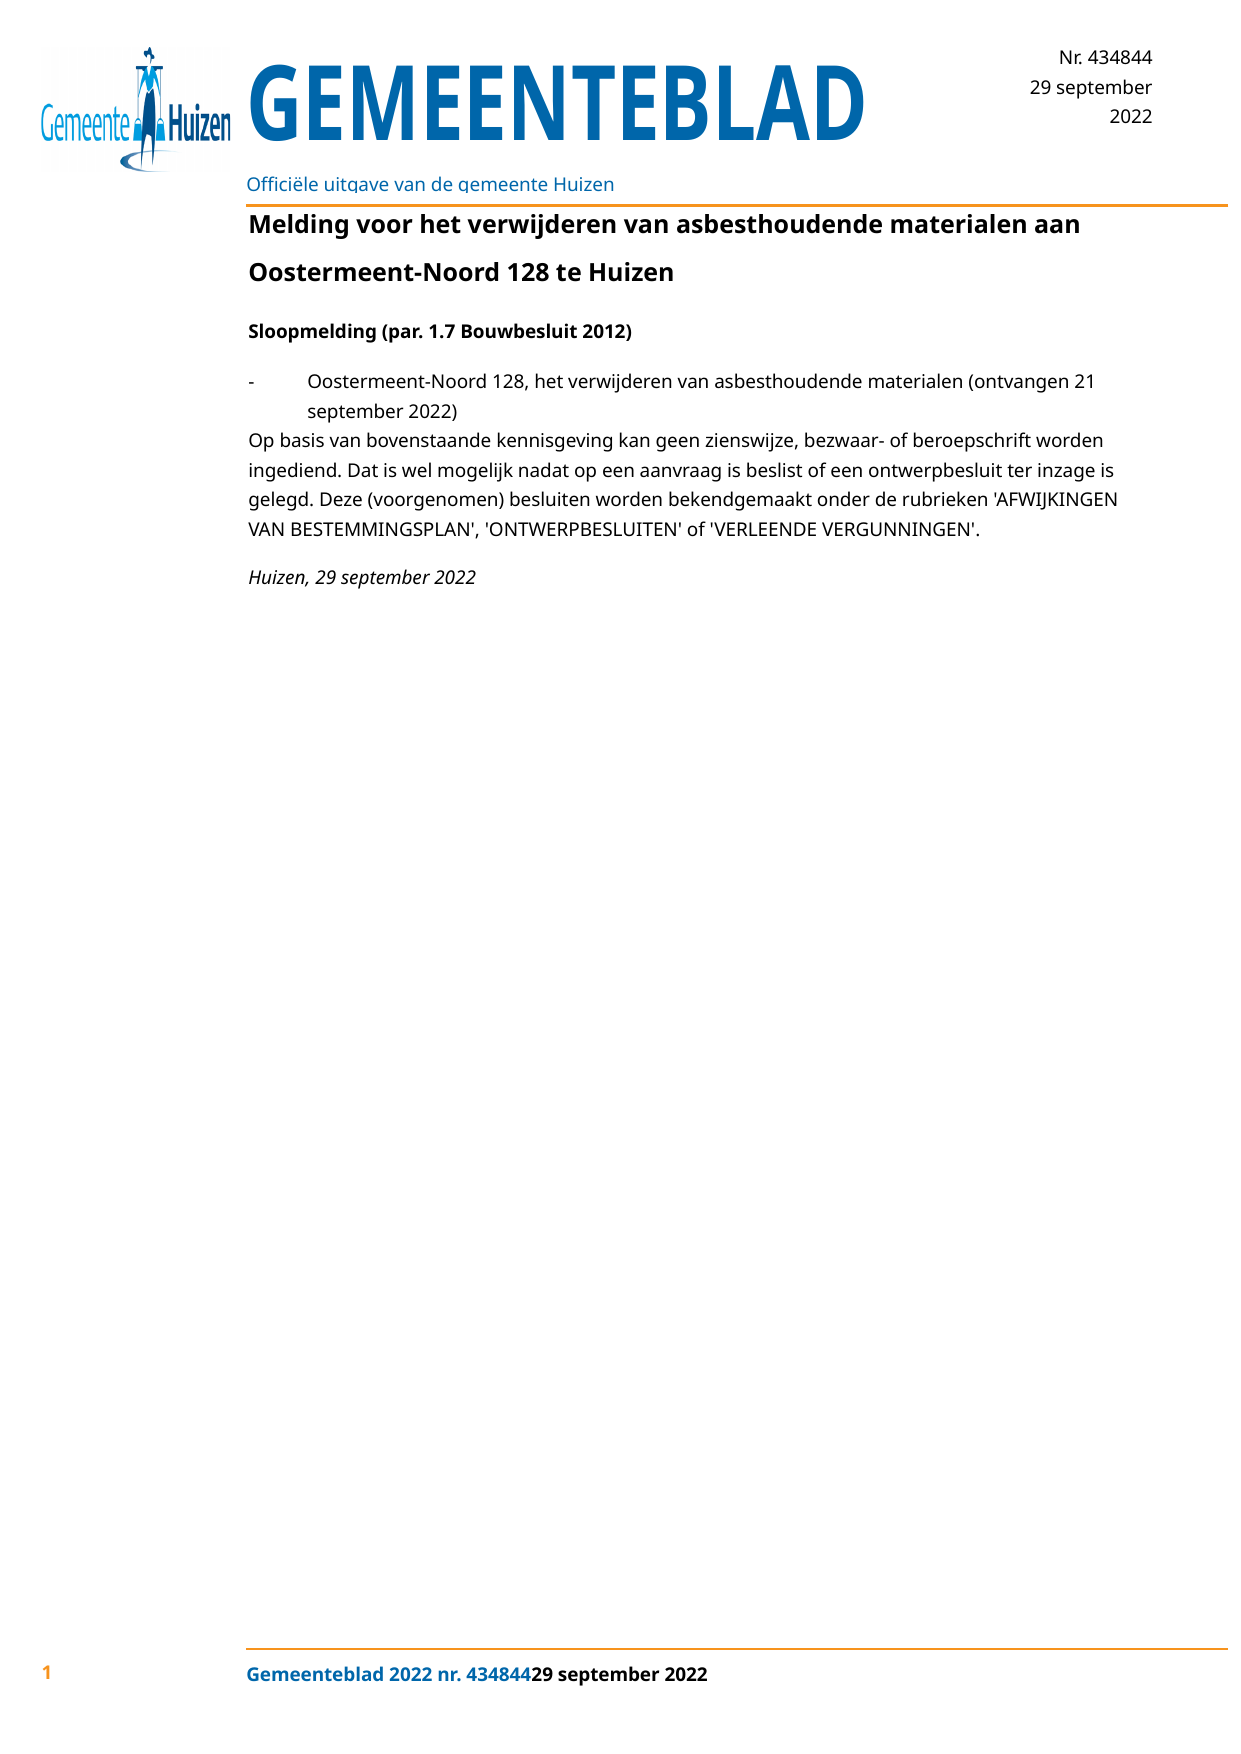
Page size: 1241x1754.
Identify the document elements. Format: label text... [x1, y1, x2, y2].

text Melding voor het verwijderen van asbesthoudende materialen aan Oostermeent-Noord 128 te Huizen [248, 207, 1152, 288]
text Sloopmelding (par. 1.7 Bouwbesluit 2012) [248, 318, 1152, 344]
text Op basis van bovenstaande kennisgeving kan geen zienswijze, bezwaar- of beroepschrift worden ingediend. Dat is wel mogelijk nadat op een aanvraag is beslist of een ontwerpbesluit ter inzage is gelegd. Deze (voorgenomen) besluiten worden bekendgemaakt onder de rubrieken 'AFWIJKINGEN VAN BESTEMMINGSPLAN', 'ONTWERPBESLUITEN' of 'VERLEENDE VERGUNNINGEN'. [248, 427, 1152, 542]
picture [41, 47, 231, 172]
text Huizen, 29 september 2022 [248, 564, 1152, 590]
list Oostermeent-Noord 128, het verwijderen van asbesthoudende materialen (ontvangen 21 september 2022) [248, 368, 1152, 424]
